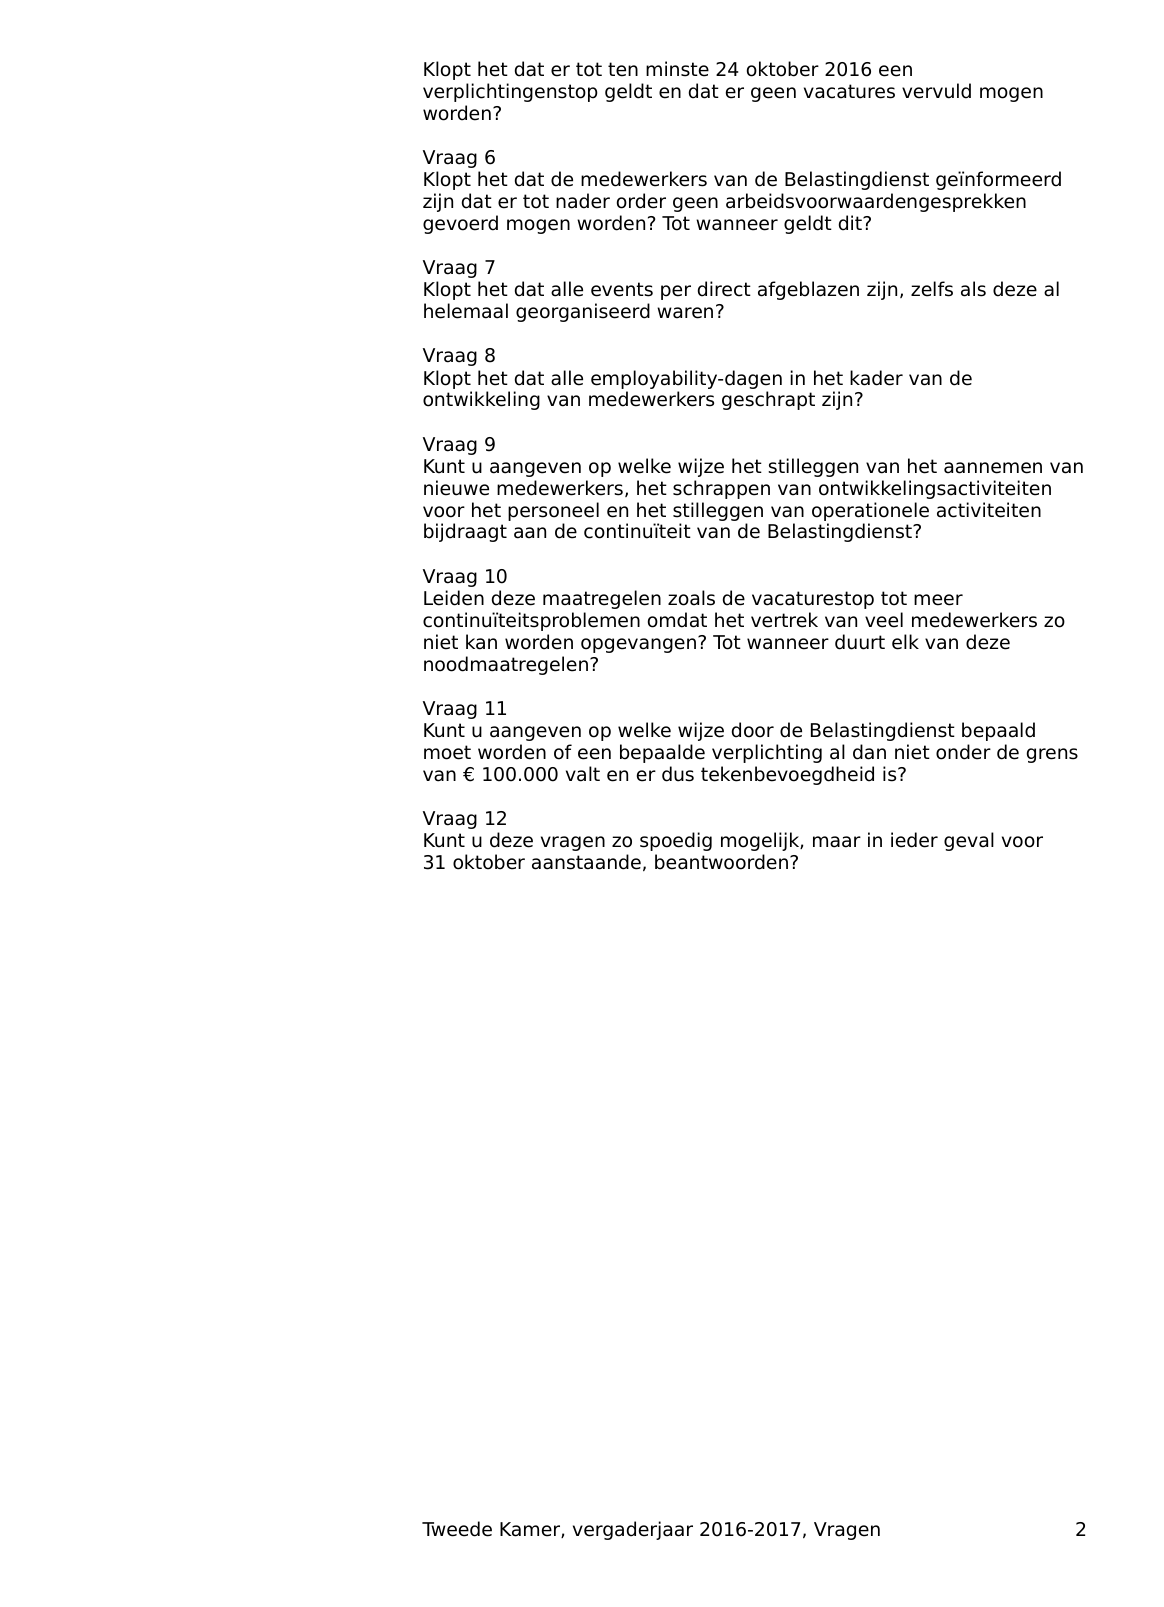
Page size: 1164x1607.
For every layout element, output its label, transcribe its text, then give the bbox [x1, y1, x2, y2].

text Kunt u aangeven op welke wijze door de Belastingdienst bepaald moet worden of een bepaalde verplichting al dan niet onder de grens van € 100.000 valt en er dus tekenbevoegdheid is? [422, 720, 1087, 786]
text Kunt u deze vragen zo spoedig mogelijk, maar in ieder geval voor 31 oktober aanstaande, beantwoorden? [422, 830, 1087, 874]
text Vraag 11 [422, 698, 1087, 720]
text Vraag 12 [422, 808, 1087, 830]
text Leiden deze maatregelen zoals de vacaturestop tot meer continuïteitsproblemen omdat het vertrek van veel medewerkers zo niet kan worden opgevangen? Tot wanneer duurt elk van deze noodmaatregelen? [422, 588, 1087, 676]
text Vraag 7 [422, 257, 1087, 279]
text Kunt u aangeven op welke wijze het stilleggen van het aannemen van nieuwe medewerkers, het schrappen van ontwikkelingsactiviteiten voor het personeel en het stilleggen van operationele activiteiten bijdraagt aan de continuïteit van de Belastingdienst? [422, 456, 1087, 543]
text Vraag 9 [422, 433, 1087, 456]
text Vraag 8 [422, 345, 1087, 367]
text Klopt het dat alle events per direct afgeblazen zijn, zelfs als deze al helemaal georganiseerd waren? [422, 279, 1087, 323]
text Vraag 10 [422, 566, 1087, 588]
text Klopt het dat er tot ten minste 24 oktober 2016 een verplichtingenstop geldt en dat er geen vacatures vervuld mogen worden? [422, 59, 1087, 125]
text Klopt het dat de medewerkers van de Belastingdienst geïnformeerd zijn dat er tot nader order geen arbeidsvoorwaardengesprekken gevoerd mogen worden? Tot wanneer geldt dit? [422, 169, 1087, 235]
text Vraag 6 [422, 147, 1087, 169]
text Klopt het dat alle employability-dagen in het kader van de ontwikkeling van medewerkers geschrapt zijn? [422, 367, 1087, 411]
